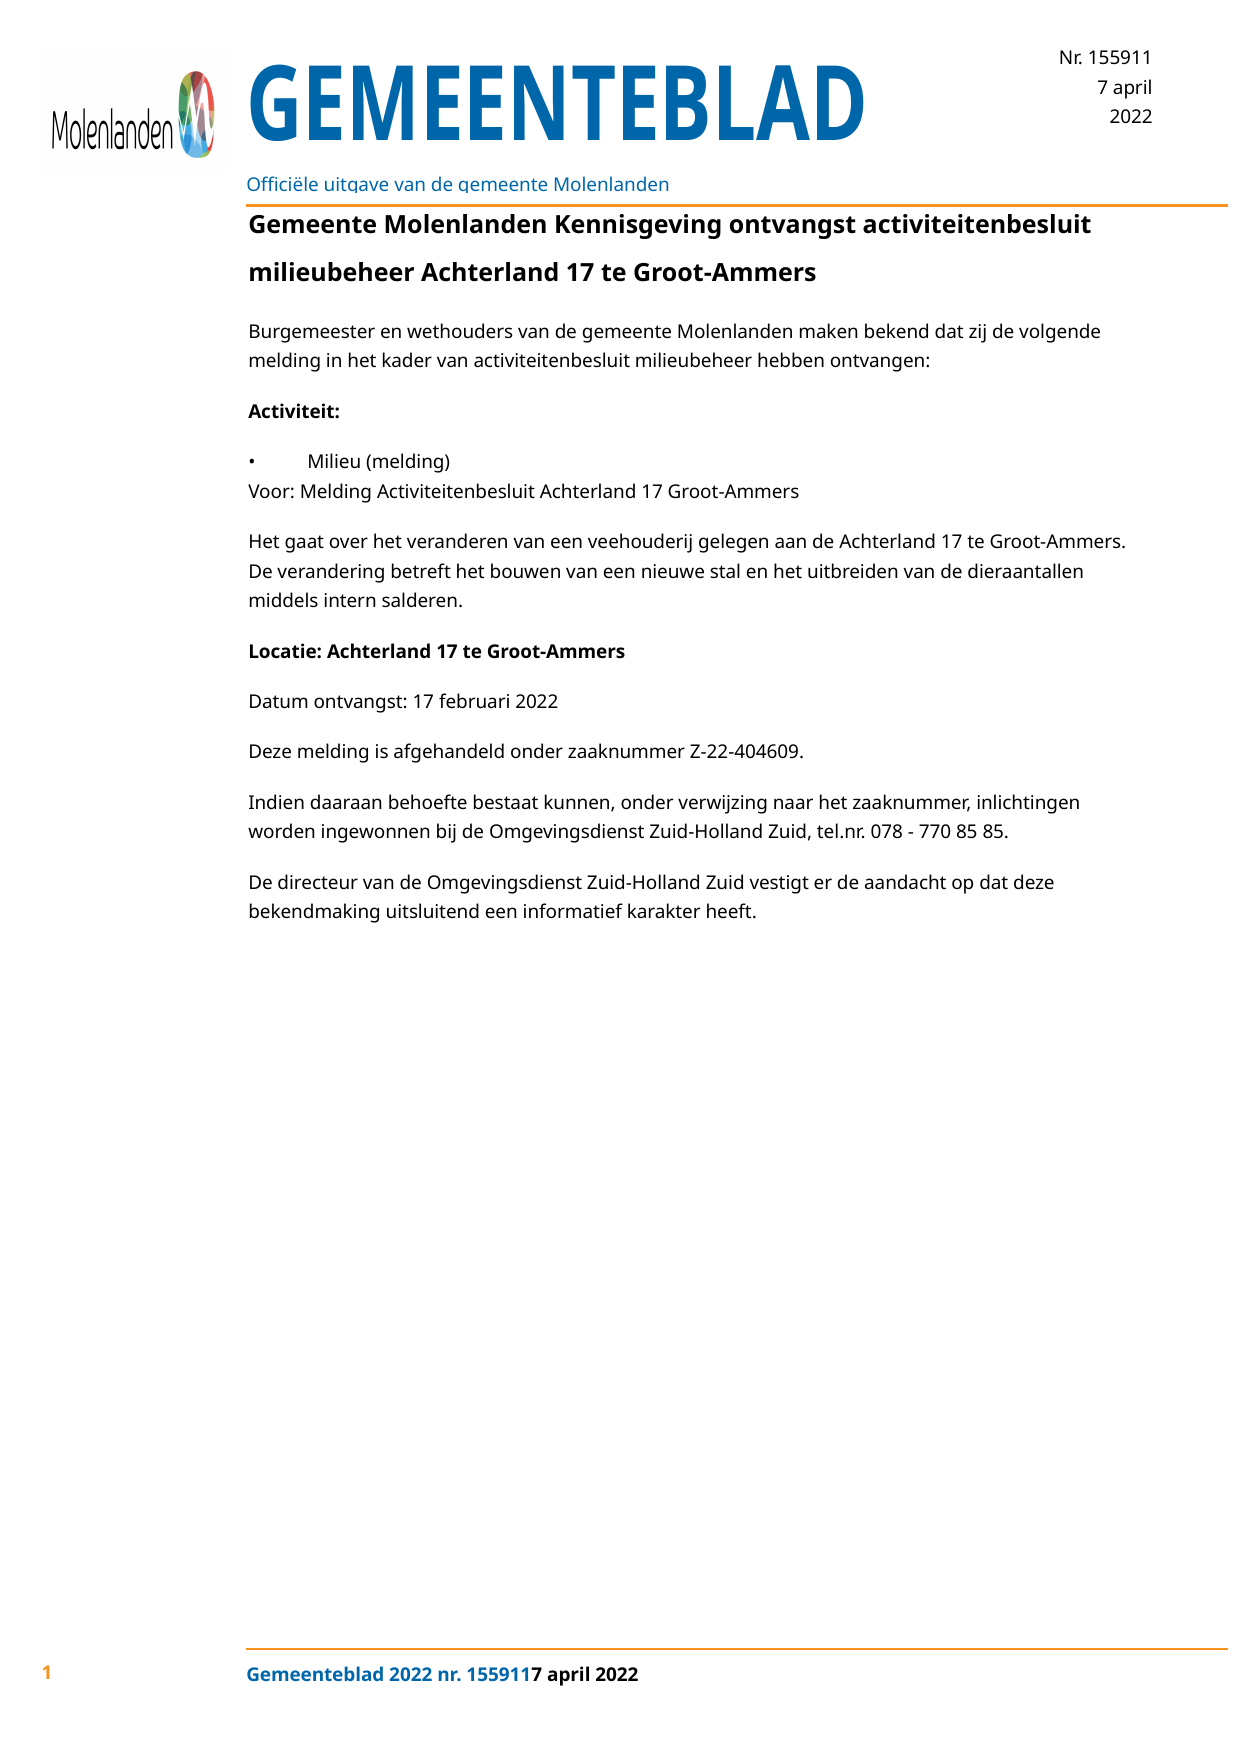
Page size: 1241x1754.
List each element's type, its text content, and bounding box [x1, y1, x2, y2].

text Indien daaraan behoefte bestaat kunnen, onder verwijzing naar het zaaknummer, inlichtingen worden ingewonnen bij de Omgevingsdienst Zuid-Holland Zuid, tel.nr. 078 - 770 85 85. [248, 789, 1152, 844]
text Burgemeester en wethouders van de gemeente Molenlanden maken bekend dat zij de volgende melding in het kader van activiteitenbesluit milieubeheer hebben ontvangen: [248, 318, 1152, 373]
text Deze melding is afgehandeld onder zaaknummer Z-22-404609. [248, 739, 1152, 764]
text Het gaat over het veranderen van een veehouderij gelegen aan de Achterland 17 te Groot-Ammers. De verandering betreft het bouwen van een nieuwe stal en het uitbreiden van de dieraantallen middels intern salderen. [248, 528, 1152, 613]
text Activiteit: [248, 398, 1152, 424]
picture [41, 47, 231, 172]
text De directeur van de Omgevingsdienst Zuid-Holland Zuid vestigt er de aandacht op dat deze bekendmaking uitsluitend een informatief karakter heeft. [248, 869, 1152, 924]
list Milieu (melding) [248, 448, 1152, 474]
text Voor: Melding Activiteitenbesluit Achterland 17 Groot-Ammers [248, 478, 1152, 504]
text Gemeente Molenlanden Kennisgeving ontvangst activiteitenbesluit milieubeheer Achterland 17 te Groot-Ammers [248, 207, 1152, 288]
text Locatie: Achterland 17 te Groot-Ammers [248, 638, 1152, 664]
text Datum ontvangst: 17 februari 2022 [248, 688, 1152, 714]
